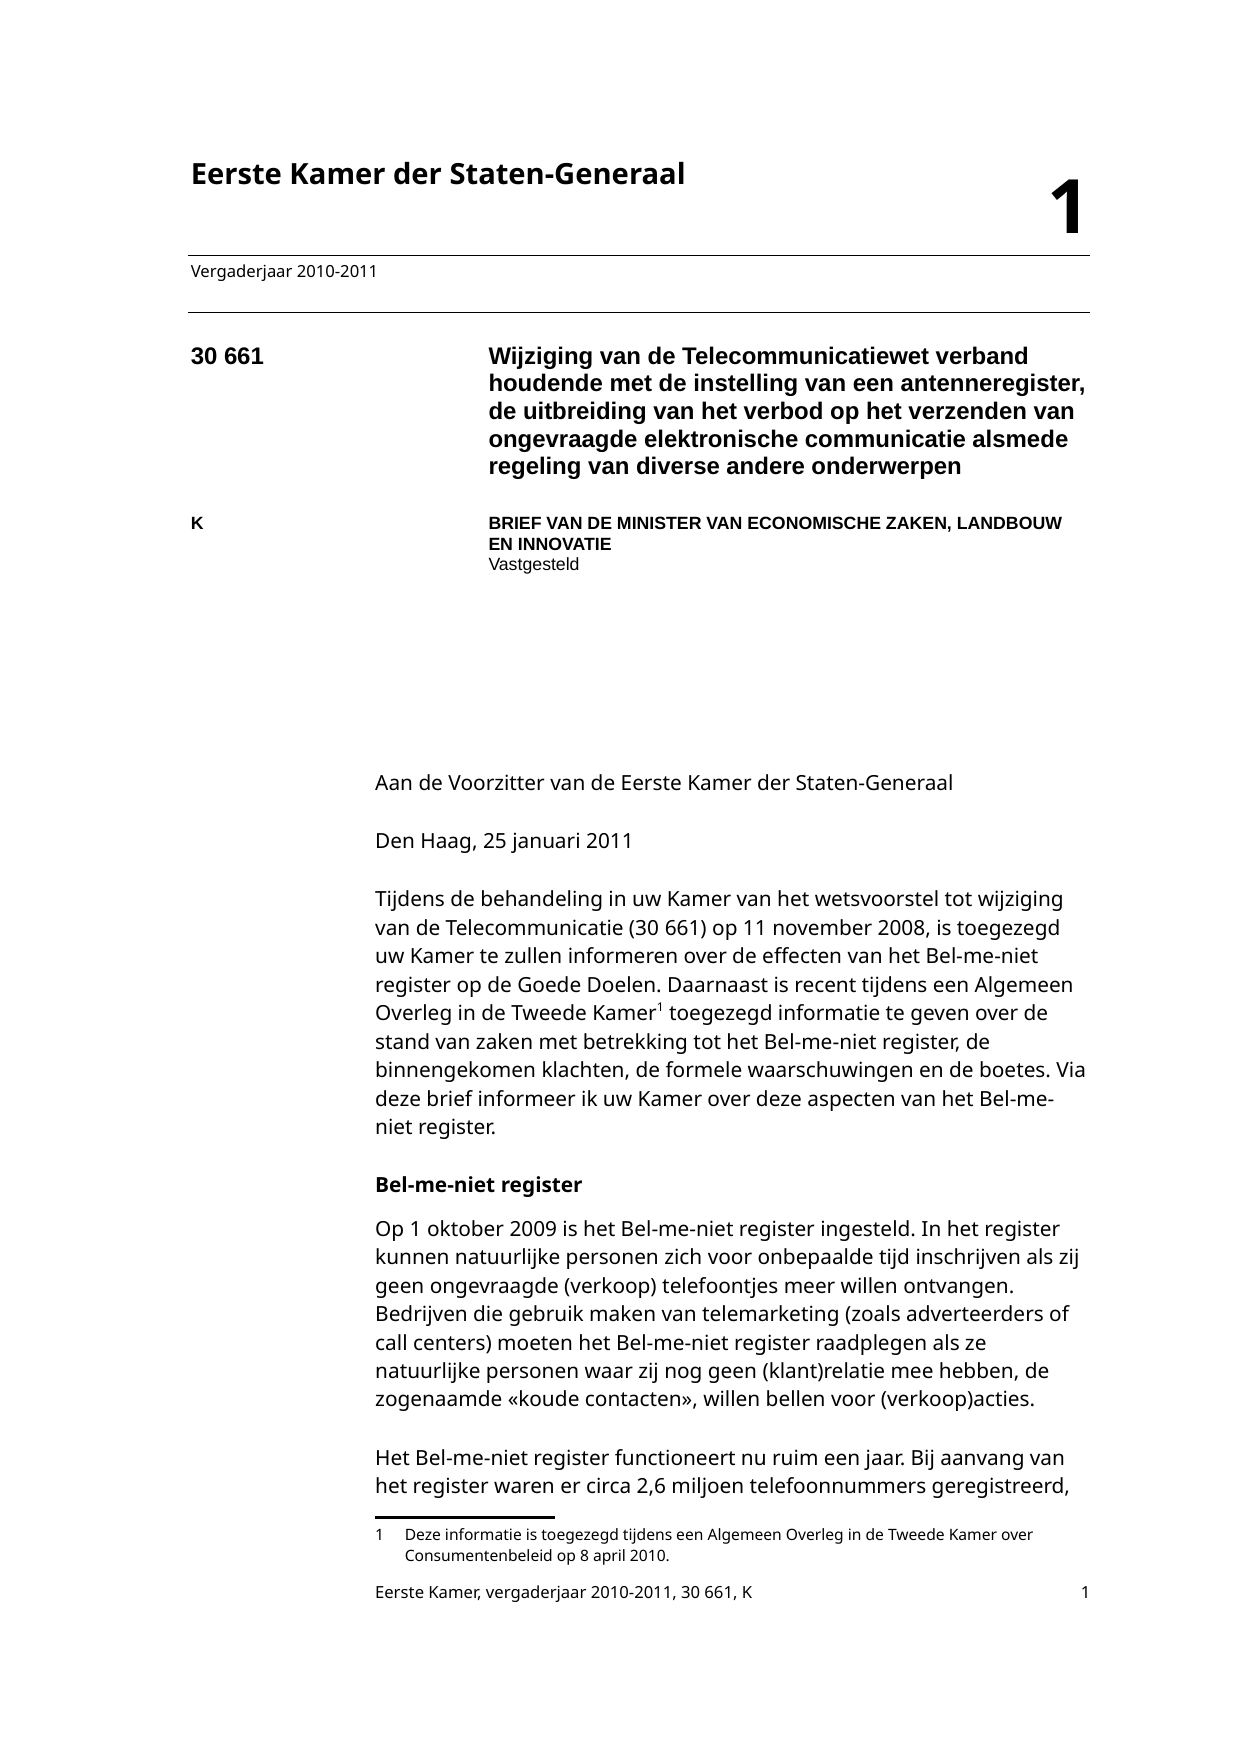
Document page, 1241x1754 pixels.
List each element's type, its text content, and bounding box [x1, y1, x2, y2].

table_cell [485, 256, 1090, 312]
table_cell BRIEF VAN DE MINISTER VAN ECONOMISCHE ZAKEN, LANDBOUW EN INNOVATIE Vastgesteld [485, 510, 1090, 649]
text Tijdens de behandeling in uw Kamer van het wetsvoorstel tot wijziging van de Telecommunicatie (30 661) op 11 november 2008, is toegezegd uw Kamer te zullen informeren over de effecten van het Bel-me-niet register op de Goede Doelen. Daarnaast is recent tijdens een Algemeen Overleg in de Tweede Kamer toegezegd informatie te geven over de stand van zaken met betrekking tot het Bel-me-niet register, de binnengekomen klachten, de formele waarschuwingen en de boetes. Via deze brief informeer ik uw Kamer over deze aspecten van het Bel-me-niet register. [375, 884, 1090, 1141]
table_header Eerste Kamer der Staten-Generaal [188, 150, 909, 255]
table_cell 30 661 [188, 339, 485, 510]
table_cell [485, 313, 1090, 339]
table_cell Vergaderjaar 2010-2011 [188, 256, 485, 312]
table_cell K [188, 510, 485, 649]
text Deze informatie is toegezegd tijdens een Algemeen Overleg in de Tweede Kamer over Consumentenbeleid op 8 april 2010. [375, 1509, 1090, 1566]
text Op 1 oktober 2009 is het Bel-me-niet register ingesteld. In het register kunnen natuurlijke personen zich voor onbepaalde tijd inschrijven als zij geen ongevraagde (verkoop) telefoontjes meer willen ontvangen. Bedrijven die gebruik maken van telemarketing (zoals adverteerders of call centers) moeten het Bel-me-niet register raadplegen als ze natuurlijke personen waar zij nog geen (klant)relatie mee hebben, de zogenaamde «koude contacten», willen bellen voor (verkoop)acties. [375, 1214, 1090, 1413]
table_cell [188, 313, 485, 339]
text Bel-me-niet register [375, 1171, 1090, 1199]
table_header 1 [910, 150, 1090, 255]
text Het Bel-me-niet register functioneert nu ruim een jaar. Bij aanvang van het register waren er circa 2,6 miljoen telefoonnummers geregistreerd, [375, 1443, 1090, 1500]
text Den Haag, 25 januari 2011 [375, 826, 1090, 854]
table_cell Wijziging van de Telecommunicatiewet verband houdende met de instelling van een antenneregister, de uitbreiding van het verbod op het verzenden van ongevraagde elektronische communicatie alsmede regeling van diverse andere onderwerpen [485, 339, 1090, 510]
text Aan de Voorzitter van de Eerste Kamer der Staten-Generaal [375, 768, 1090, 796]
